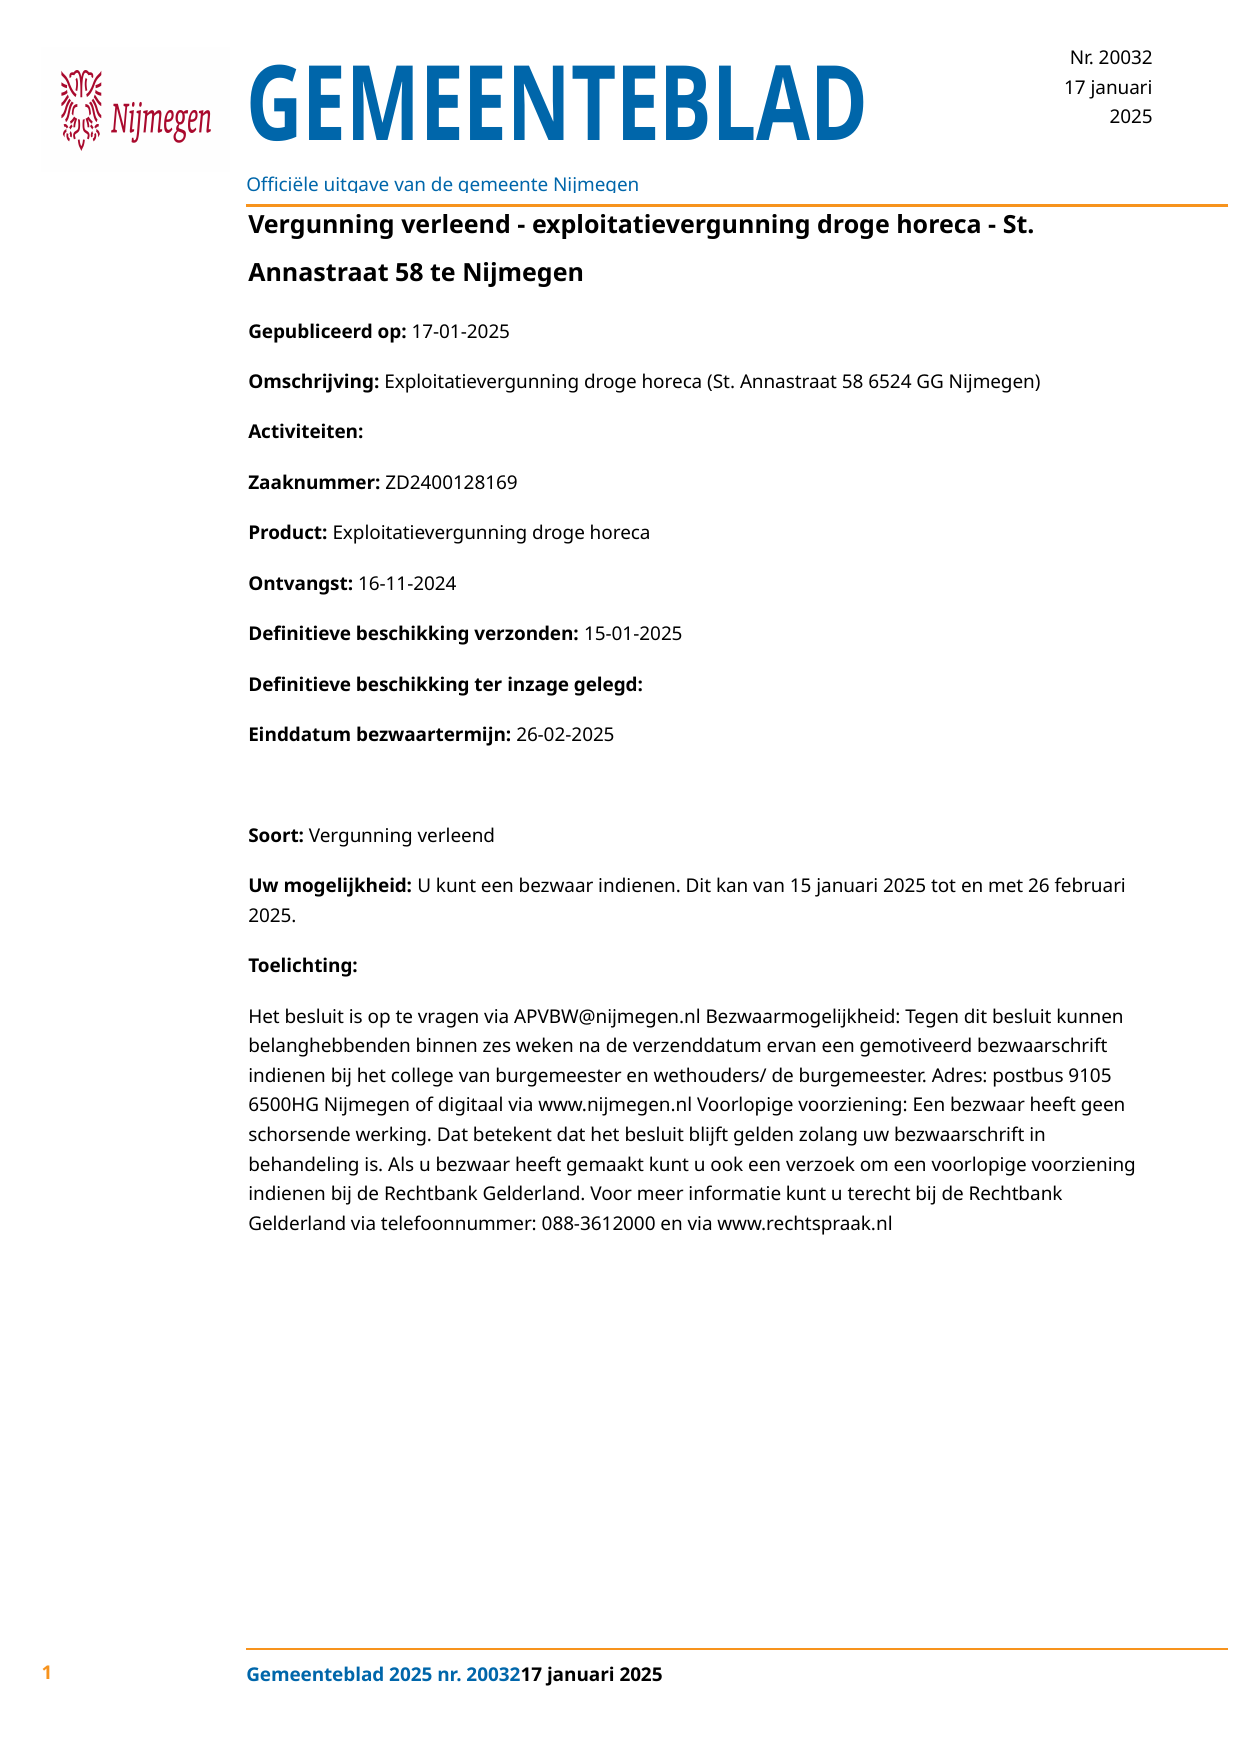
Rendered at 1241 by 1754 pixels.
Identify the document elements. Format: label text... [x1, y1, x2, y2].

text Activiteiten: [248, 419, 1152, 444]
text Definitieve beschikking ter inzage gelegd: [248, 671, 1152, 697]
text Definitieve beschikking verzonden: 15-01-2025 [248, 620, 1152, 646]
text Het besluit is op te vragen via APVBW@nijmegen.nl Bezwaarmogelijkheid: Tegen dit besluit kunnen belanghebbenden binnen zes weken na de verzenddatum ervan een gemotiveerd bezwaarschrift indienen bij het college van burgemeester en wethouders/ de burgemeester. Adres: postbus 9105 6500HG Nijmegen of digitaal via www.nijmegen.nl Voorlopige voorziening: Een bezwaar heeft geen schorsende werking. Dat betekent dat het besluit blijft gelden zolang uw bezwaarschrift in behandeling is. Als u bezwaar heeft gemaakt kunt u ook een verzoek om een voorlopige voorziening indienen bij de Rechtbank Gelderland. Voor meer informatie kunt u terecht bij de Rechtbank Gelderland via telefoonnummer: 088-3612000 en via www.rechtspraak.nl [248, 1003, 1152, 1236]
text Uw mogelijkheid: U kunt een bezwaar indienen. Dit kan van 15 januari 2025 tot en met 26 februari 2025. [248, 872, 1152, 928]
text Vergunning verleend - exploitatievergunning droge horeca - St. Annastraat 58 te Nijmegen [248, 207, 1152, 288]
text Toelichting: [248, 952, 1152, 978]
text Soort: Vergunning verleend [248, 822, 1152, 848]
picture [41, 47, 231, 172]
text Zaaknummer: ZD2400128169 [248, 469, 1152, 495]
text Ontvangst: 16-11-2024 [248, 570, 1152, 596]
text Omschrijving: Exploitatievergunning droge horeca (St. Annastraat 58 6524 GG Nijmegen) [248, 368, 1152, 394]
text Product: Exploitatievergunning droge horeca [248, 519, 1152, 545]
text Einddatum bezwaartermijn: 26-02-2025 [248, 721, 1152, 747]
text Gepubliceerd op: 17-01-2025 [248, 318, 1152, 344]
